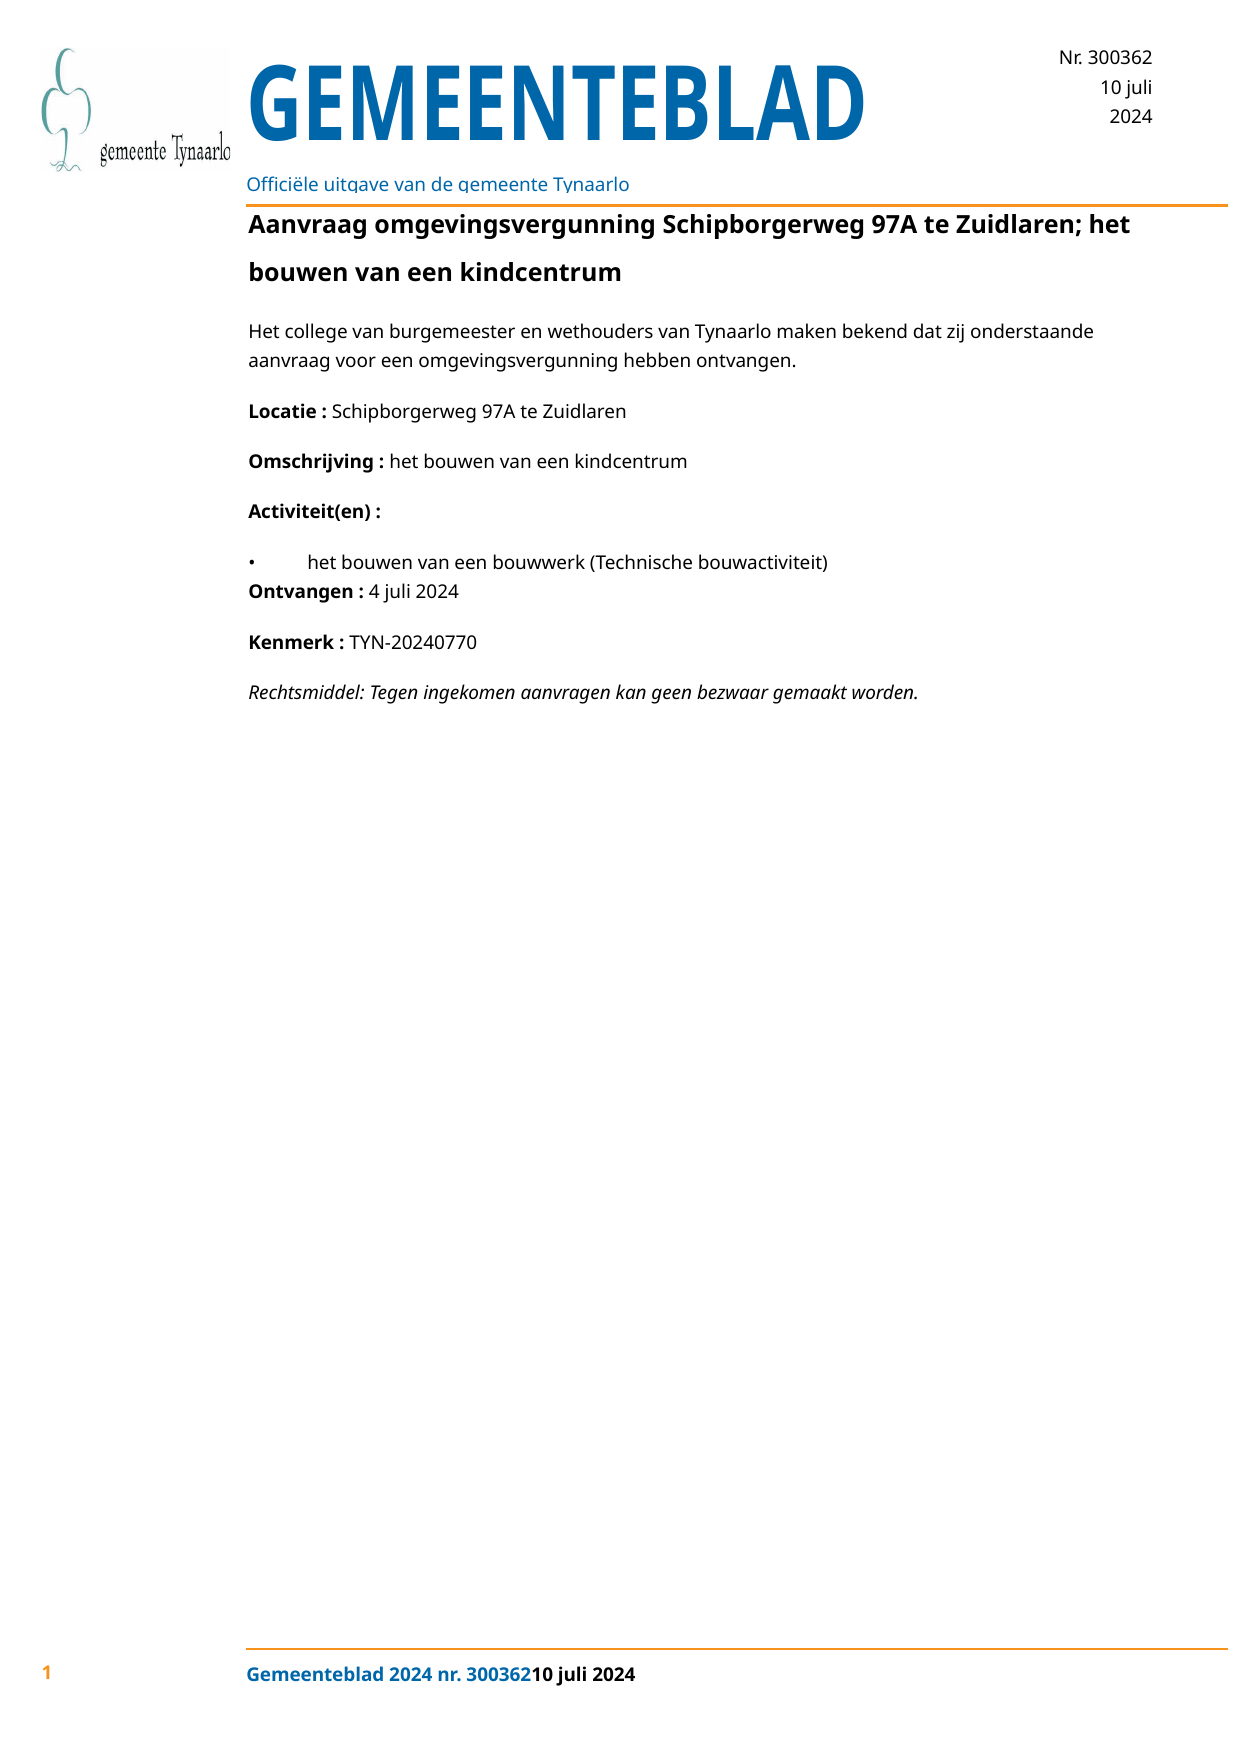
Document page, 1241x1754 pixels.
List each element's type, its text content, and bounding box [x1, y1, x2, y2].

text Aanvraag omgevingsvergunning Schipborgerweg 97A te Zuidlaren; het bouwen van een kindcentrum [248, 207, 1152, 288]
text Het college van burgemeester en wethouders van Tynaarlo maken bekend dat zij onderstaande aanvraag voor een omgevingsvergunning hebben ontvangen. [248, 318, 1152, 373]
text Kenmerk : TYN-20240770 [248, 629, 1152, 655]
list het bouwen van een bouwwerk (Technische bouwactiviteit) [248, 549, 1152, 575]
text Omschrijving : het bouwen van een kindcentrum [248, 448, 1152, 474]
text Ontvangen : 4 juli 2024 [248, 579, 1152, 604]
text Locatie : Schipborgerweg 97A te Zuidlaren [248, 398, 1152, 424]
text Activiteit(en) : [248, 499, 1152, 524]
picture [41, 47, 231, 172]
text Rechtsmiddel: Tegen ingekomen aanvragen kan geen bezwaar gemaakt worden. [248, 679, 1152, 705]
